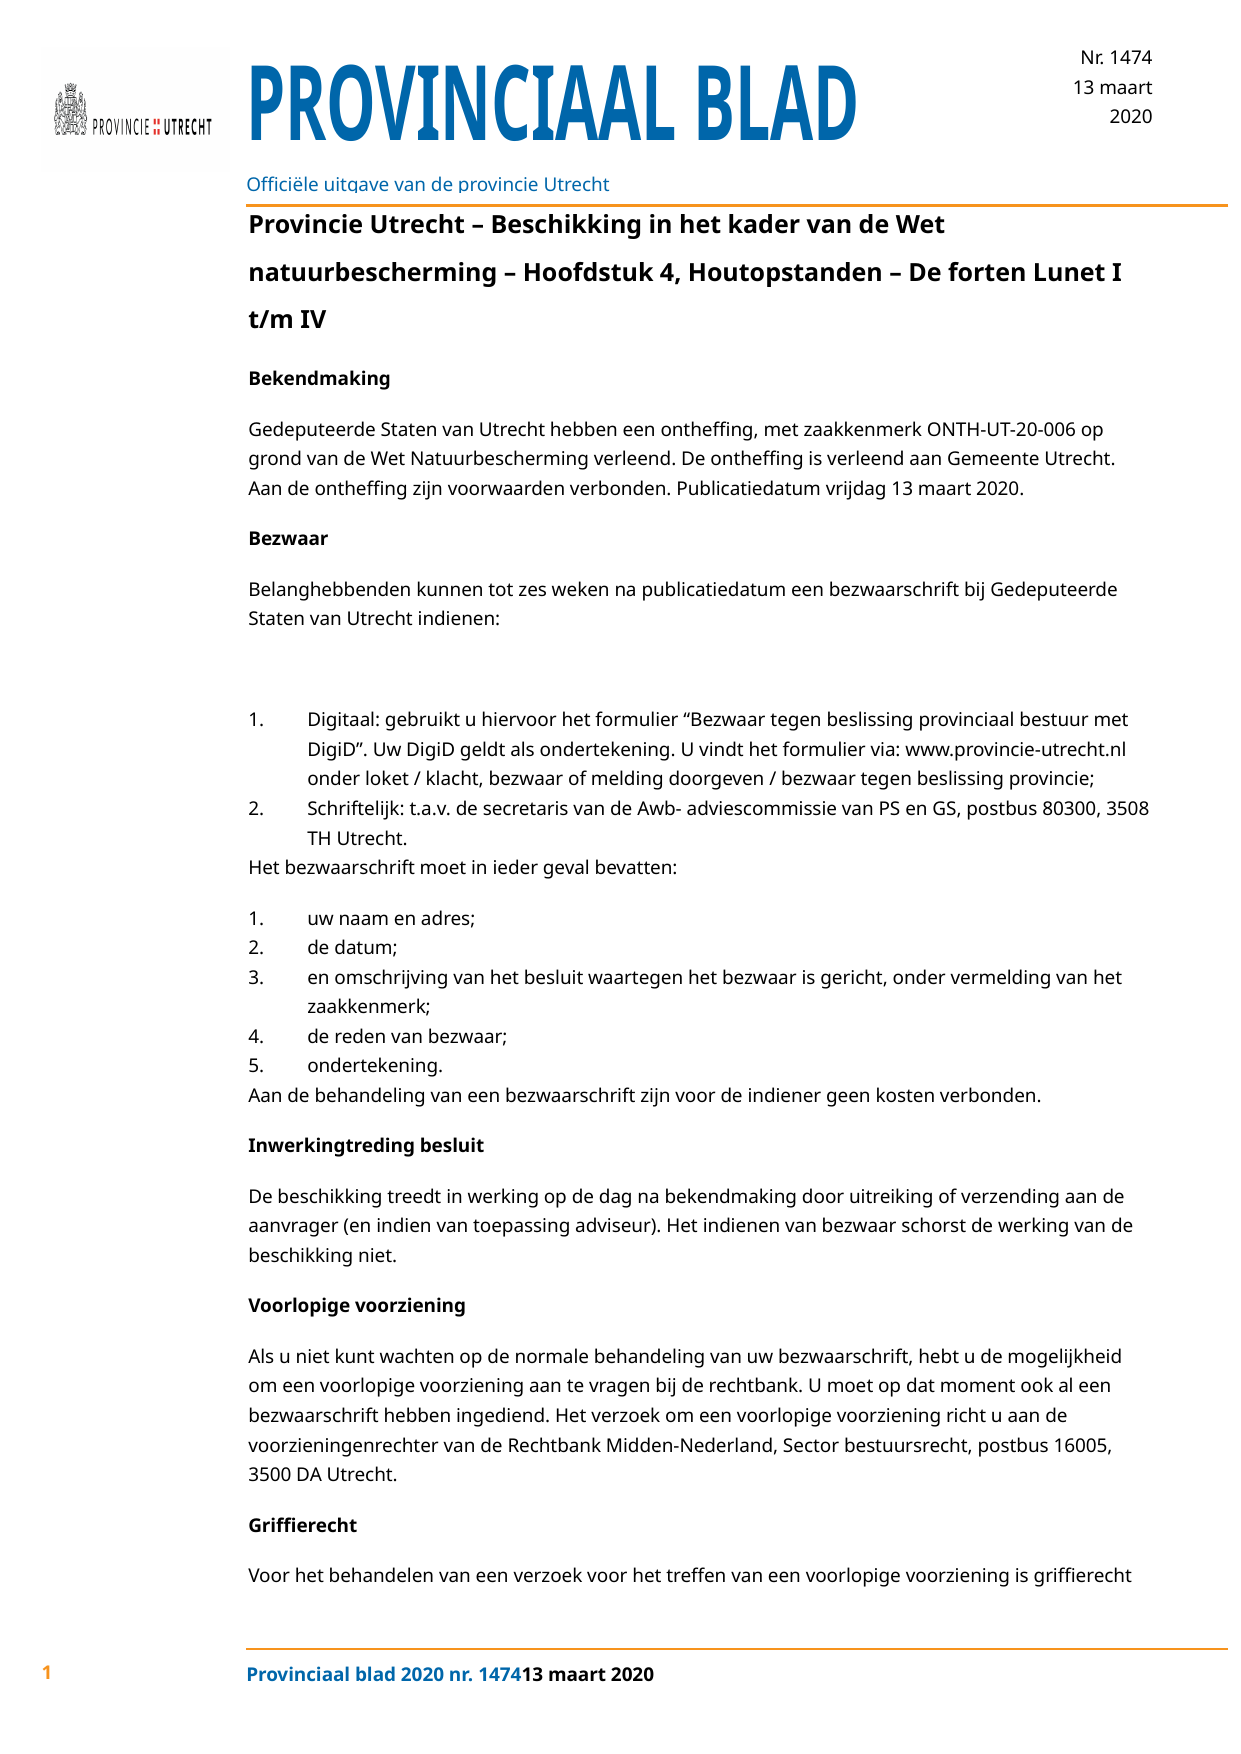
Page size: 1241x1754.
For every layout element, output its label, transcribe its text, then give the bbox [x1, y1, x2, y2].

text Als u niet kunt wachten op de normale behandeling van uw bezwaarschrift, hebt u de mogelijkheid om een voorlopige voorziening aan te vragen bij de rechtbank. U moet op dat moment ook al een bezwaarschrift hebben ingediend. Het verzoek om een voorlopige voorziening richt u aan de voorzieningenrechter van de Rechtbank Midden-Nederland, Sector bestuursrecht, postbus 16005, 3500 DA Utrecht. [248, 1343, 1152, 1487]
text Bezwaar [248, 526, 1152, 551]
list ondertekening. [248, 1053, 1152, 1078]
text Het bezwaarschrift moet in ieder geval bevatten: [248, 854, 1152, 880]
text Provincie Utrecht – Beschikking in het kader van de Wet natuurbescherming – Hoofdstuk 4, Houtopstanden – De forten Lunet I t/m IV [248, 207, 1152, 336]
picture [41, 47, 231, 172]
text Voor het behandelen van een verzoek voor het treffen van een voorlopige voorziening is griffierecht [248, 1562, 1152, 1588]
list de datum; [248, 934, 1152, 960]
list uw naam en adres; [248, 905, 1152, 930]
text Belanghebbenden kunnen tot zes weken na publicatiedatum een bezwaarschrift bij Gedeputeerde Staten van Utrecht indienen: [248, 576, 1152, 631]
list Schriftelijk: t.a.v. de secretaris van de Awb- adviescommissie van PS en GS, postbus 80300, 3508 TH Utrecht. [248, 795, 1152, 850]
text Gedeputeerde Staten van Utrecht hebben een ontheffing, met zaakkenmerk ONTH-UT-20-006 op grond van de Wet Natuurbescherming verleend. De ontheffing is verleend aan Gemeente Utrecht. Aan de ontheffing zijn voorwaarden verbonden. Publicatiedatum vrijdag 13 maart 2020. [248, 416, 1152, 501]
list en omschrijving van het besluit waartegen het bezwaar is gericht, onder vermelding van het zaakkenmerk; [248, 964, 1152, 1019]
text Inwerkingtreding besluit [248, 1133, 1152, 1158]
list Digitaal: gebruikt u hiervoor het formulier “Bezwaar tegen beslissing provinciaal bestuur met DigiD”. Uw DigiD geldt als ondertekening. U vindt het formulier via: www.provincie-utrecht.nl onder loket / klacht, bezwaar of melding doorgeven / bezwaar tegen beslissing provincie; [248, 706, 1152, 791]
text Aan de behandeling van een bezwaarschrift zijn voor de indiener geen kosten verbonden. [248, 1082, 1152, 1108]
text Voorlopige voorziening [248, 1293, 1152, 1318]
text Bekendmaking [248, 366, 1152, 391]
list de reden van bezwaar; [248, 1023, 1152, 1049]
text Griffierecht [248, 1512, 1152, 1537]
text De beschikking treedt in werking op de dag na bekendmaking door uitreiking of verzending aan de aanvrager (en indien van toepassing adviseur). Het indienen van bezwaar schorst de werking van de beschikking niet. [248, 1183, 1152, 1268]
